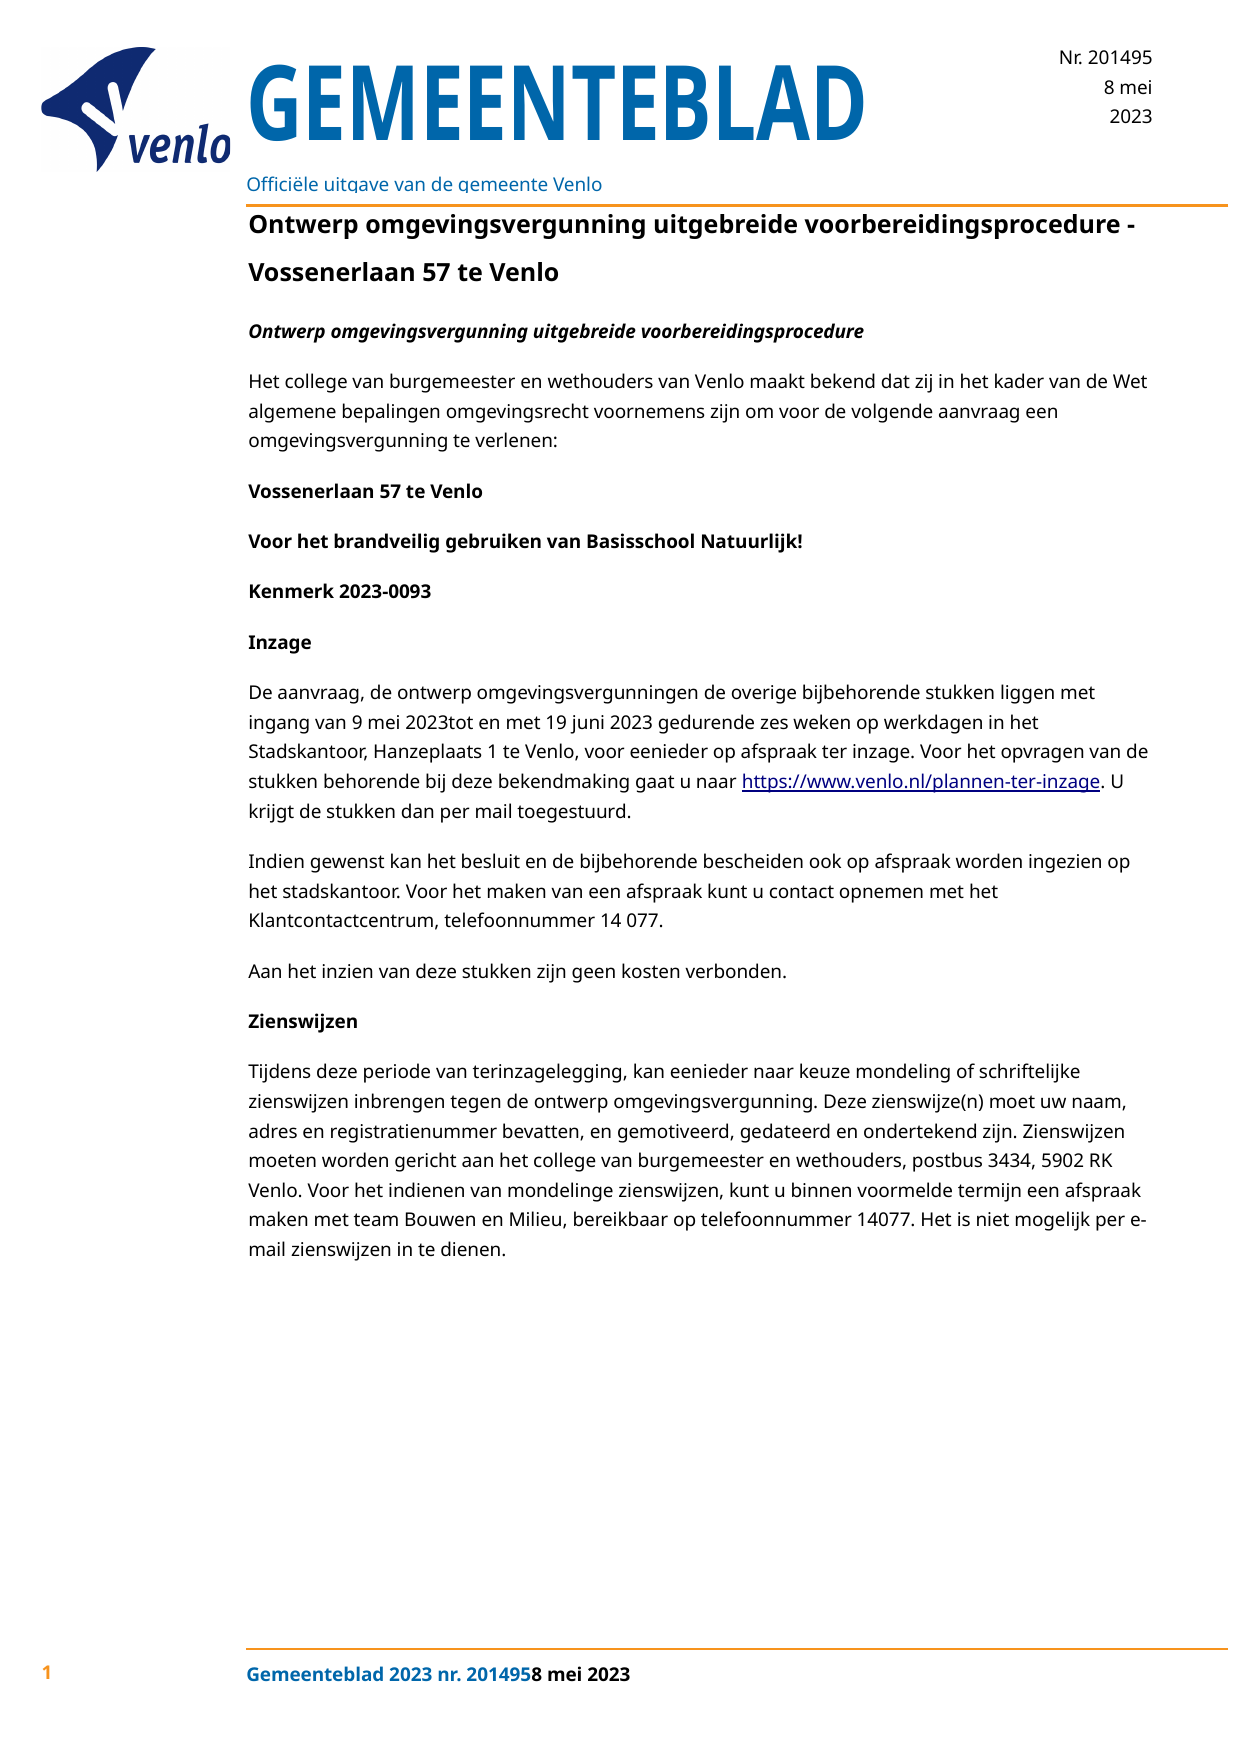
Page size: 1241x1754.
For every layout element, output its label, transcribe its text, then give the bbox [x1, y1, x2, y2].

text Inzage [248, 629, 1152, 655]
text Indien gewenst kan het besluit en de bijbehorende bescheiden ook op afspraak worden ingezien op het stadskantoor. Voor het maken van een afspraak kunt u contact opnemen met het Klantcontactcentrum, telefoonnummer 14 077. [248, 848, 1152, 933]
text Voor het brandveilig gebruiken van Basisschool Natuurlijk! [248, 528, 1152, 554]
text Kenmerk 2023-0093 [248, 579, 1152, 604]
text Ontwerp omgevingsvergunning uitgebreide voorbereidingsprocedure [248, 318, 1152, 344]
text Het college van burgemeester en wethouders van Venlo maakt bekend dat zij in het kader van de Wet algemene bepalingen omgevingsrecht voornemens zijn om voor de volgende aanvraag een omgevingsvergunning te verlenen: [248, 368, 1152, 453]
text De aanvraag, de ontwerp omgevingsvergunningen de overige bijbehorende stukken liggen met ingang van 9 mei 2023tot en met 19 juni 2023 gedurende zes weken op werkdagen in het Stadskantoor, Hanzeplaats 1 te Venlo, voor eenieder op afspraak ter inzage. Voor het opvragen van de stukken behorende bij deze bekendmaking gaat u naar https://www.venlo.nl/plannen-ter-inzage. U krijgt de stukken dan per mail toegestuurd. [248, 679, 1152, 824]
text Zienswijzen [248, 1008, 1152, 1034]
text Tijdens deze periode van terinzagelegging, kan eenieder naar keuze mondeling of schriftelijke zienswijzen inbrengen tegen de ontwerp omgevingsvergunning. Deze zienswijze(n) moet uw naam, adres en registratienummer bevatten, en gemotiveerd, gedateerd en ondertekend zijn. Zienswijzen moeten worden gericht aan het college van burgemeester en wethouders, postbus 3434, 5902 RK Venlo. Voor het indienen van mondelinge zienswijzen, kunt u binnen voormelde termijn een afspraak maken met team Bouwen en Milieu, bereikbaar op telefoonnummer 14077. Het is niet mogelijk per e-mail zienswijzen in te dienen. [248, 1059, 1152, 1262]
picture [41, 47, 231, 172]
text Aan het inzien van deze stukken zijn geen kosten verbonden. [248, 958, 1152, 984]
text Ontwerp omgevingsvergunning uitgebreide voorbereidingsprocedure - Vossenerlaan 57 te Venlo [248, 207, 1152, 288]
text Vossenerlaan 57 te Venlo [248, 478, 1152, 504]
